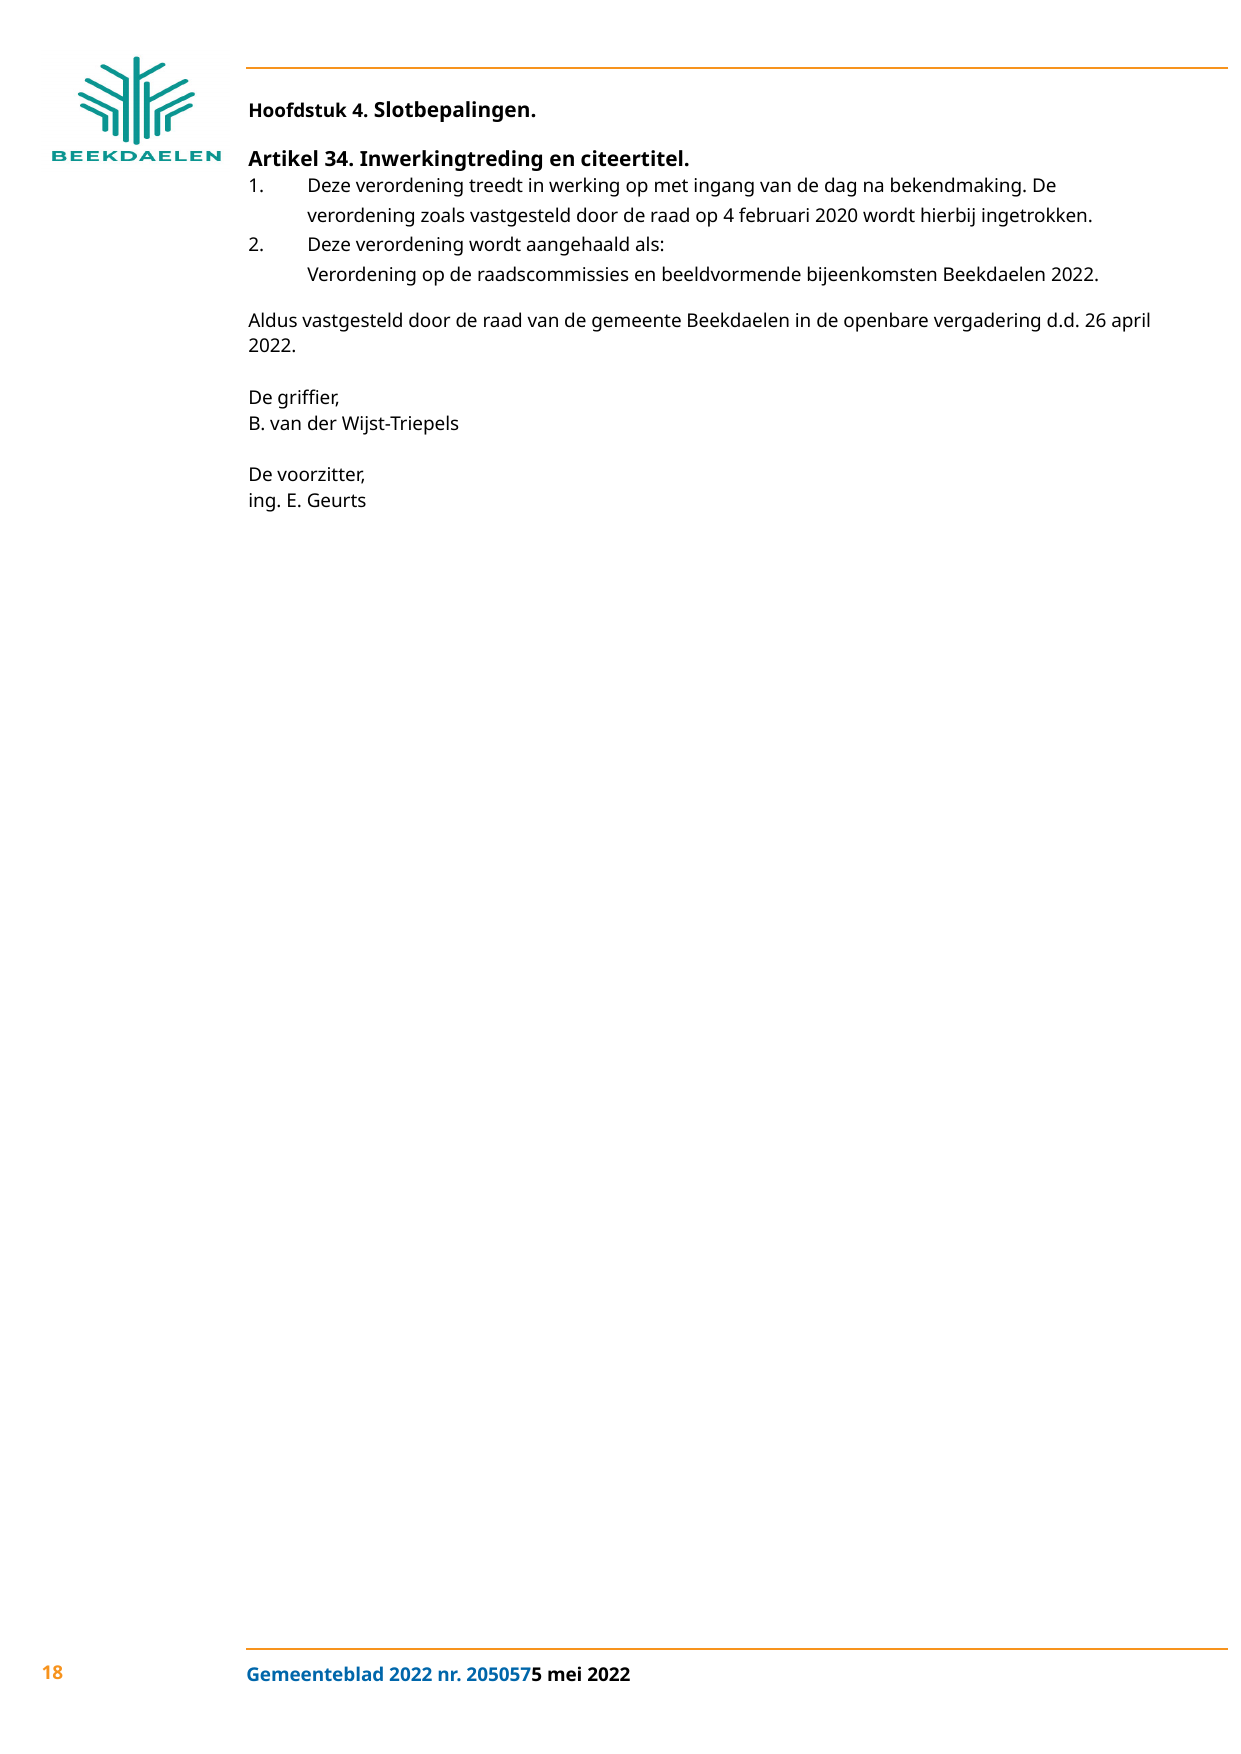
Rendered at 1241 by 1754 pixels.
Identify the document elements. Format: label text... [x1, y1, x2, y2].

picture [41, 47, 231, 172]
text De griffier, [248, 384, 1152, 410]
text ing. E. Geurts [248, 487, 1152, 513]
text Artikel 34. Inwerkingtreding en citeertitel. [248, 144, 1152, 172]
text B. van der Wijst-Triepels [248, 410, 1152, 436]
text De voorzitter, [248, 461, 1152, 487]
text Hoofdstuk 4. Slotbepalingen. [248, 95, 1152, 123]
list Verordening op de raadscommissies en beeldvormende bijeenkomsten Beekdaelen 2022. [248, 261, 1152, 287]
list Deze verordening wordt aangehaald als: [248, 232, 1152, 257]
list Deze verordening treedt in werking op met ingang van de dag na bekendmaking. De verordening zoals vastgesteld door de raad op 4 februari 2020 wordt hierbij ingetrokken. [248, 172, 1152, 228]
text Aldus vastgesteld door de raad van de gemeente Beekdaelen in de openbare vergadering d.d. 26 april 2022. [248, 307, 1152, 358]
